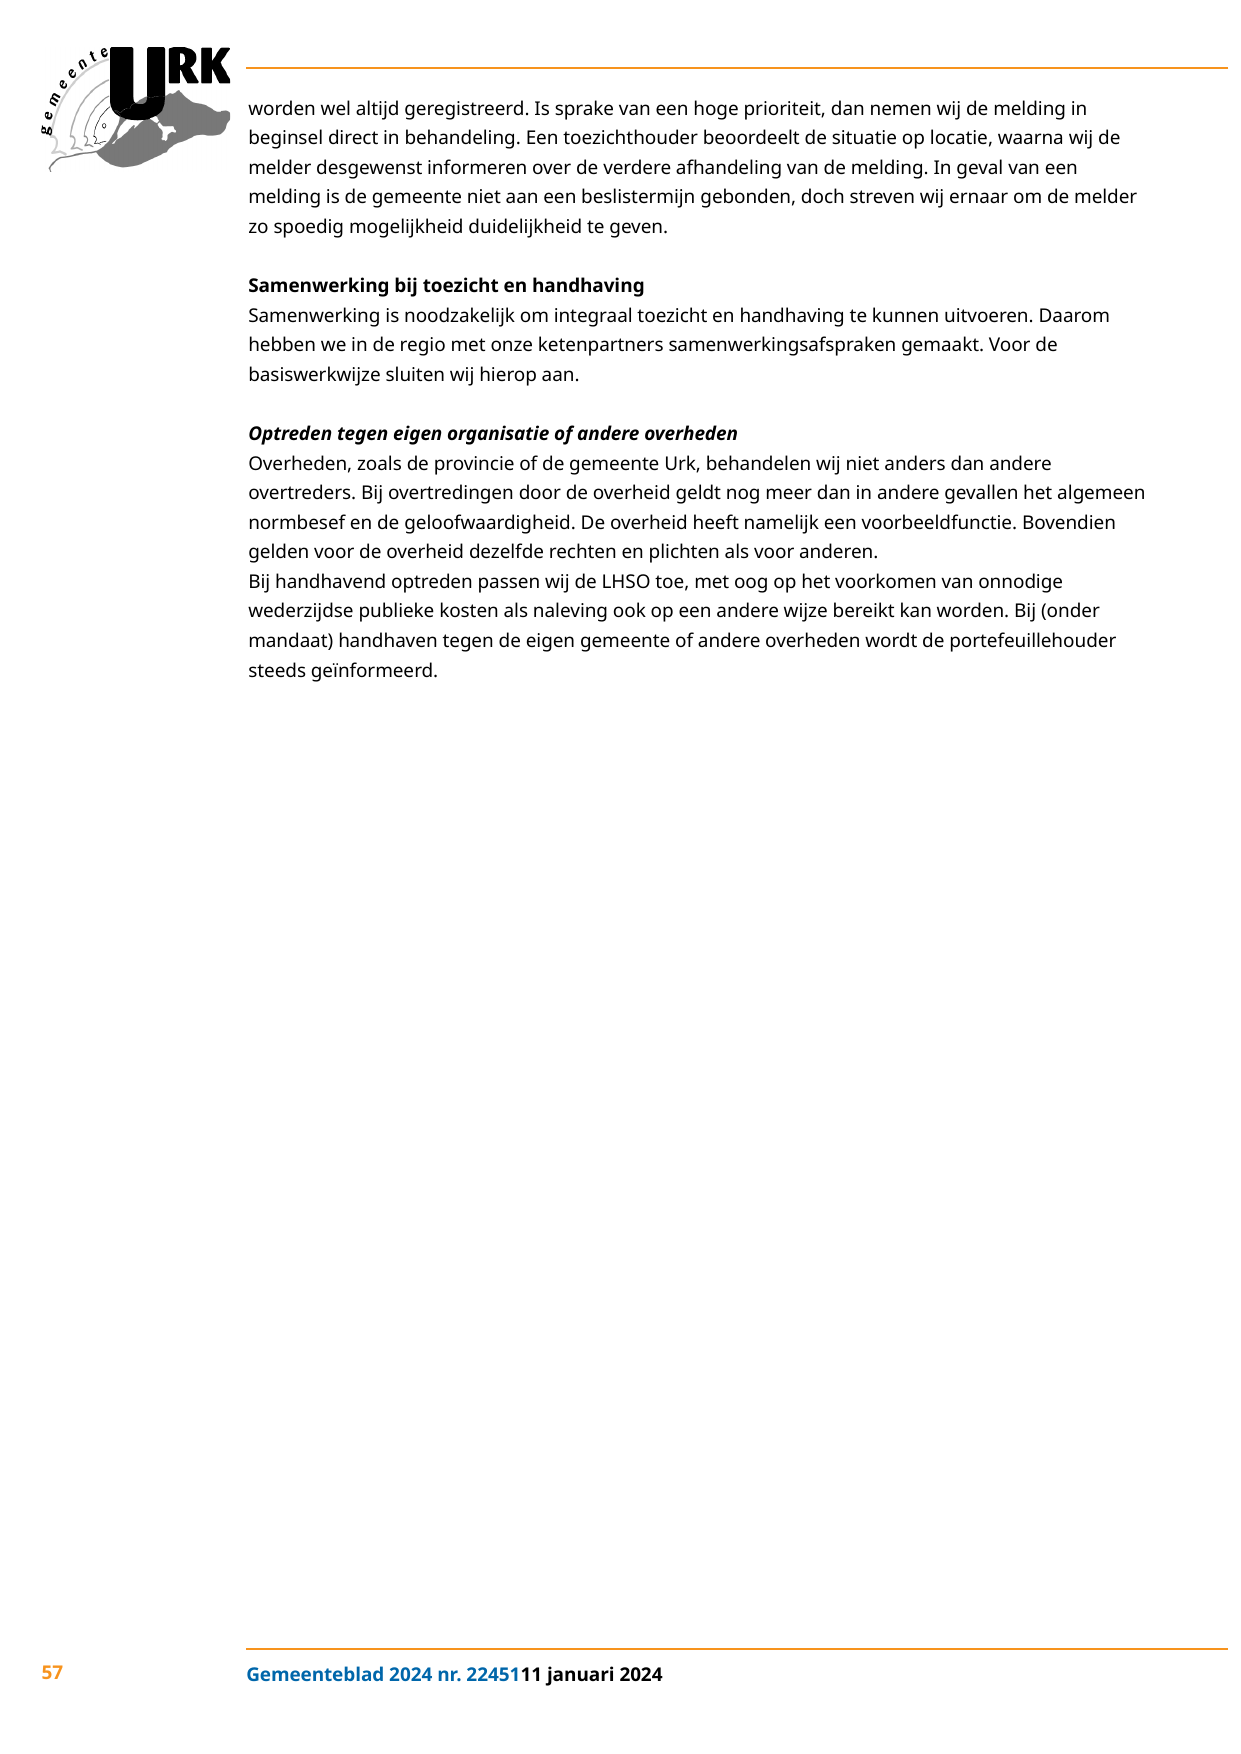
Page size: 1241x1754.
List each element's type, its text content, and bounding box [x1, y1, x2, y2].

text worden wel altijd geregistreerd. Is sprake van een hoge prioriteit, dan nemen wij de melding in beginsel direct in behandeling. Een toezichthouder beoordeelt de situatie op locatie, waarna wij de melder desgewenst informeren over de verdere afhandeling van de melding. In geval van een melding is de gemeente niet aan een beslistermijn gebonden, doch streven wij ernaar om de melder zo spoedig mogelijkheid duidelijkheid te geven. [248, 95, 1152, 239]
text Overheden, zoals de provincie of de gemeente Urk, behandelen wij niet anders dan andere overtreders. Bij overtredingen door de overheid geldt nog meer dan in andere gevallen het algemeen normbesef en de geloofwaardigheid. De overheid heeft namelijk een voorbeeldfunctie. Bovendien gelden voor de overheid dezelfde rechten en plichten als voor anderen. [248, 450, 1152, 564]
text Samenwerking bij toezicht en handhaving [248, 272, 1152, 298]
picture [41, 47, 231, 172]
text Optreden tegen eigen organisatie of andere overheden [248, 420, 1152, 446]
text Samenwerking is noodzakelijk om integraal toezicht en handhaving te kunnen uitvoeren. Daarom hebben we in de regio met onze ketenpartners samenwerkingsafspraken gemaakt. Voor de basiswerkwijze sluiten wij hierop aan. [248, 302, 1152, 387]
text Bij handhavend optreden passen wij de LHSO toe, met oog op het voorkomen van onnodige wederzijdse publieke kosten als naleving ook op een andere wijze bereikt kan worden. Bij (onder mandaat) handhaven tegen de eigen gemeente of andere overheden wordt de portefeuillehouder steeds geïnformeerd. [248, 568, 1152, 683]
